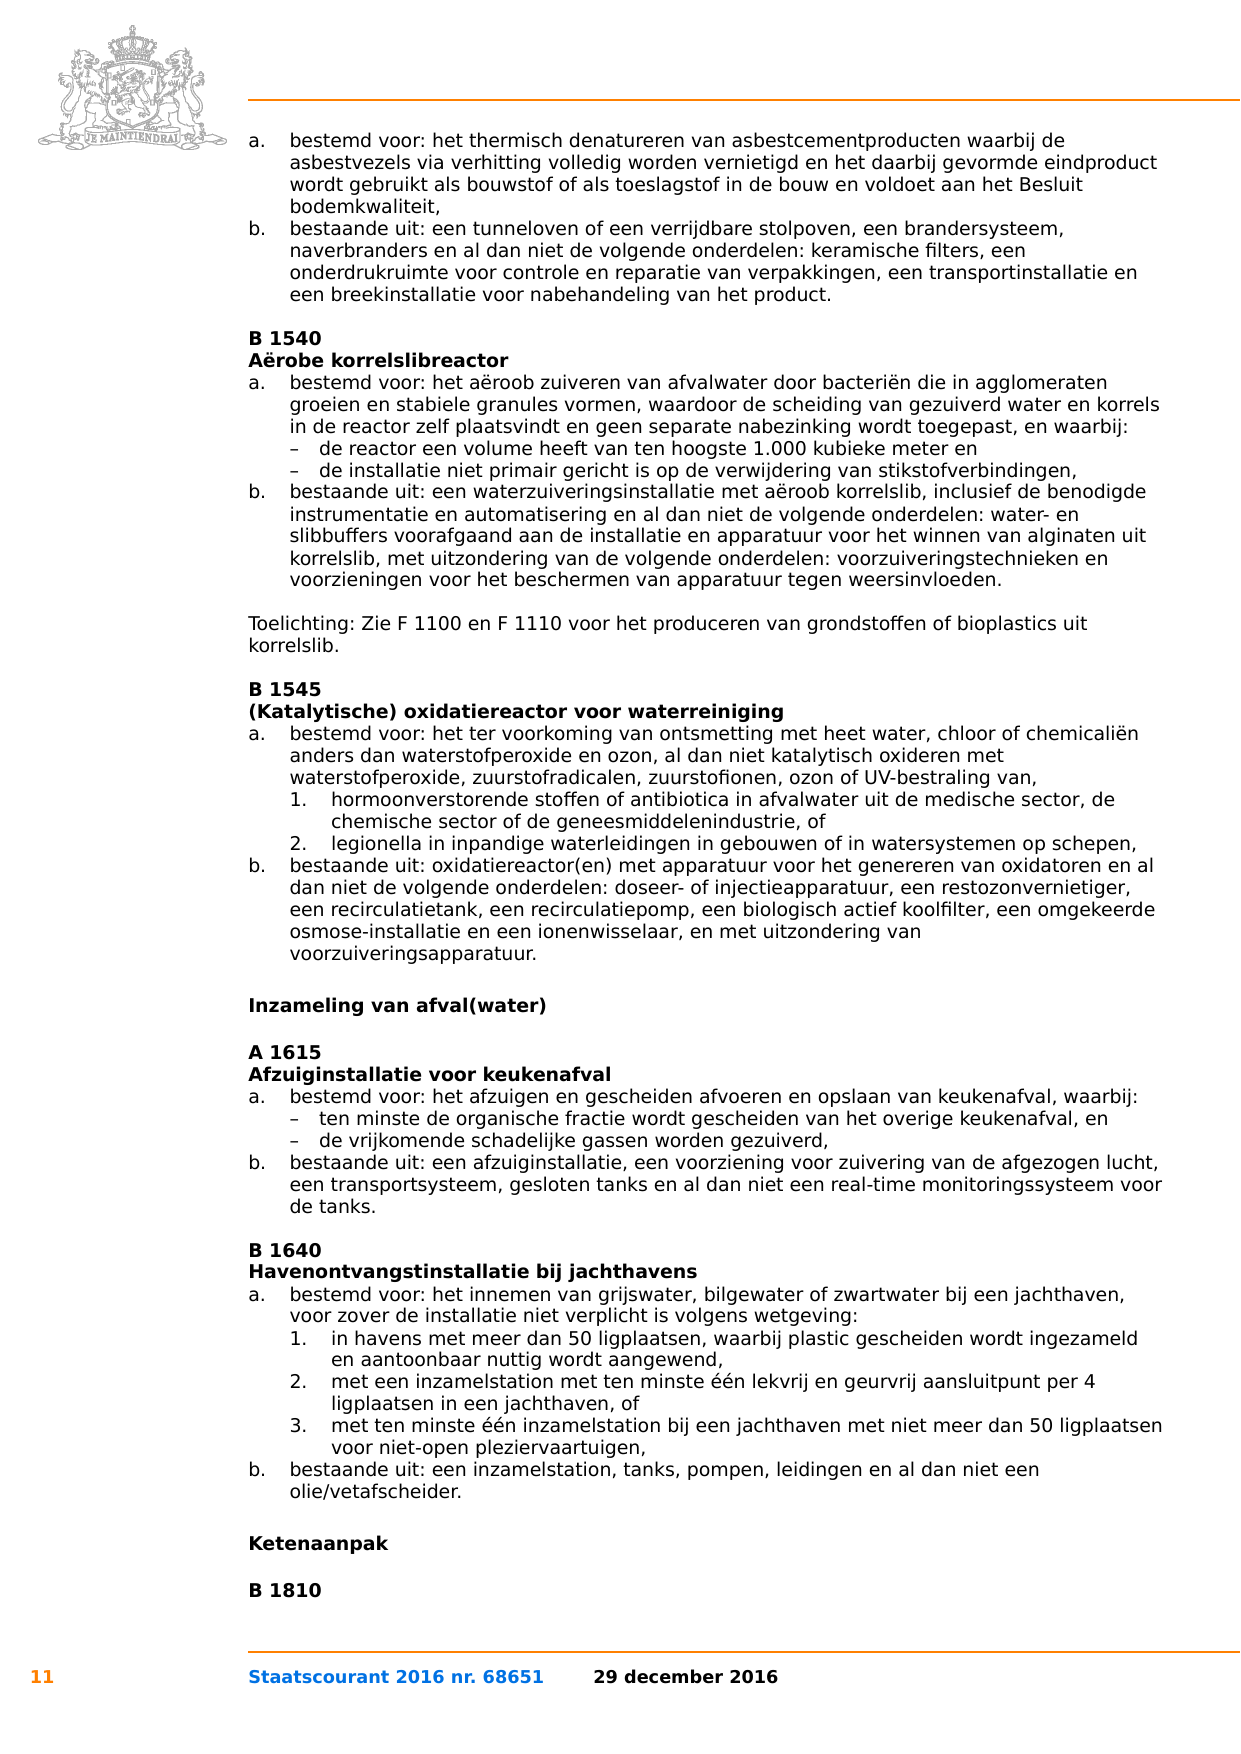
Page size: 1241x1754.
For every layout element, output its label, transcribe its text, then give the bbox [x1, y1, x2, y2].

text a. bestemd voor: het innemen van grijswater, bilgewater of zwartwater bij een jachthaven, voor zover de installatie niet verplicht is volgens wetgeving: [248, 1283, 1163, 1327]
text B 1810 [248, 1580, 1163, 1602]
text – ten minste de organische fractie wordt gescheiden van het overige keukenafval, en [289, 1108, 1163, 1130]
text B 1545 [248, 679, 1163, 701]
text 2. met een inzamelstation met ten minste één lekvrij en geurvrij aansluitpunt per 4 ligplaatsen in een jachthaven, of [289, 1371, 1163, 1415]
picture [38, 25, 227, 150]
text b. bestaande uit: oxidatiereactor(en) met apparatuur voor het genereren van oxidatoren en al dan niet de volgende onderdelen: doseer- of injectieapparatuur, een restozonvernietiger, een recirculatietank, een recirculatiepomp, een biologisch actief koolfilter, een omgekeerde osmose-installatie en een ionenwisselaar, en met uitzondering van voorzuiveringsapparatuur. [248, 855, 1163, 965]
text Afzuiginstallatie voor keukenafval [248, 1064, 1163, 1086]
text Havenontvangstinstallatie bij jachthavens [248, 1261, 1163, 1283]
text a. bestemd voor: het afzuigen en gescheiden afvoeren en opslaan van keukenafval, waarbij: [248, 1086, 1163, 1108]
text B 1540 [248, 328, 1163, 349]
text 2. legionella in inpandige waterleidingen in gebouwen of in watersystemen op schepen, [289, 833, 1163, 855]
text A 1615 [248, 1042, 1163, 1064]
text a. bestemd voor: het aëroob zuiveren van afvalwater door bacteriën die in agglomeraten groeien en stabiele granules vormen, waardoor de scheiding van gezuiverd water en korrels in de reactor zelf plaatsvindt en geen separate nabezinking wordt toegepast, en waarbij: [248, 372, 1163, 437]
text b. bestaande uit: een inzamelstation, tanks, pompen, leidingen en al dan niet een olie/vetafscheider. [248, 1459, 1163, 1503]
subtitle Ketenaanpak [248, 1533, 1163, 1555]
text – de reactor een volume heeft van ten hoogste 1.000 kubieke meter en [289, 437, 1163, 459]
text – de vrijkomende schadelijke gassen worden gezuiverd, [289, 1130, 1163, 1152]
text a. bestemd voor: het ter voorkoming van ontsmetting met heet water, chloor of chemicaliën anders dan waterstofperoxide en ozon, al dan niet katalytisch oxideren met waterstofperoxide, zuurstofradicalen, zuurstofionen, ozon of UV-bestraling van, [248, 723, 1163, 789]
text b. bestaande uit: een afzuiginstallatie, een voorziening voor zuivering van de afgezogen lucht, een transportsysteem, gesloten tanks en al dan niet een real-time monitoringssysteem voor de tanks. [248, 1152, 1163, 1218]
text 3. met ten minste één inzamelstation bij een jachthaven met niet meer dan 50 ligplaatsen voor niet-open pleziervaartuigen, [289, 1415, 1163, 1459]
text b. bestaande uit: een waterzuiveringsinstallatie met aëroob korrelslib, inclusief de benodigde instrumentatie en automatisering en al dan niet de volgende onderdelen: water- en slibbuffers voorafgaand aan de installatie en apparatuur voor het winnen van alginaten uit korrelslib, met uitzondering van de volgende onderdelen: voorzuiveringstechnieken en voorzieningen voor het beschermen van apparatuur tegen weersinvloeden. [248, 481, 1163, 591]
text 1. in havens met meer dan 50 ligplaatsen, waarbij plastic gescheiden wordt ingezameld en aantoonbaar nuttig wordt aangewend, [289, 1327, 1163, 1371]
text B 1640 [248, 1239, 1163, 1261]
subtitle Inzameling van afval(water) [248, 995, 1163, 1017]
text (Katalytische) oxidatiereactor voor waterreiniging [248, 701, 1163, 723]
text b. bestaande uit: een tunneloven of een verrijdbare stolpoven, een brandersysteem, naverbranders en al dan niet de volgende onderdelen: keramische filters, een onderdrukruimte voor controle en reparatie van verpakkingen, een transportinstallatie en een breekinstallatie voor nabehandeling van het product. [248, 218, 1163, 306]
text 1. hormoonverstorende stoffen of antibiotica in afvalwater uit de medische sector, de chemische sector of de geneesmiddelenindustrie, of [289, 789, 1163, 833]
text Aërobe korrelslibreactor [248, 349, 1163, 372]
text – de installatie niet primair gericht is op de verwijdering van stikstofverbindingen, [289, 459, 1163, 481]
text a. bestemd voor: het thermisch denatureren van asbestcementproducten waarbij de asbestvezels via verhitting volledig worden vernietigd en het daarbij gevormde eindproduct wordt gebruikt als bouwstof of als toeslagstof in de bouw en voldoet aan het Besluit bodemkwaliteit, [248, 130, 1163, 218]
text Toelichting: Zie F 1100 en F 1110 voor het produceren van grondstoffen of bioplastics uit korrelslib. [248, 613, 1163, 657]
